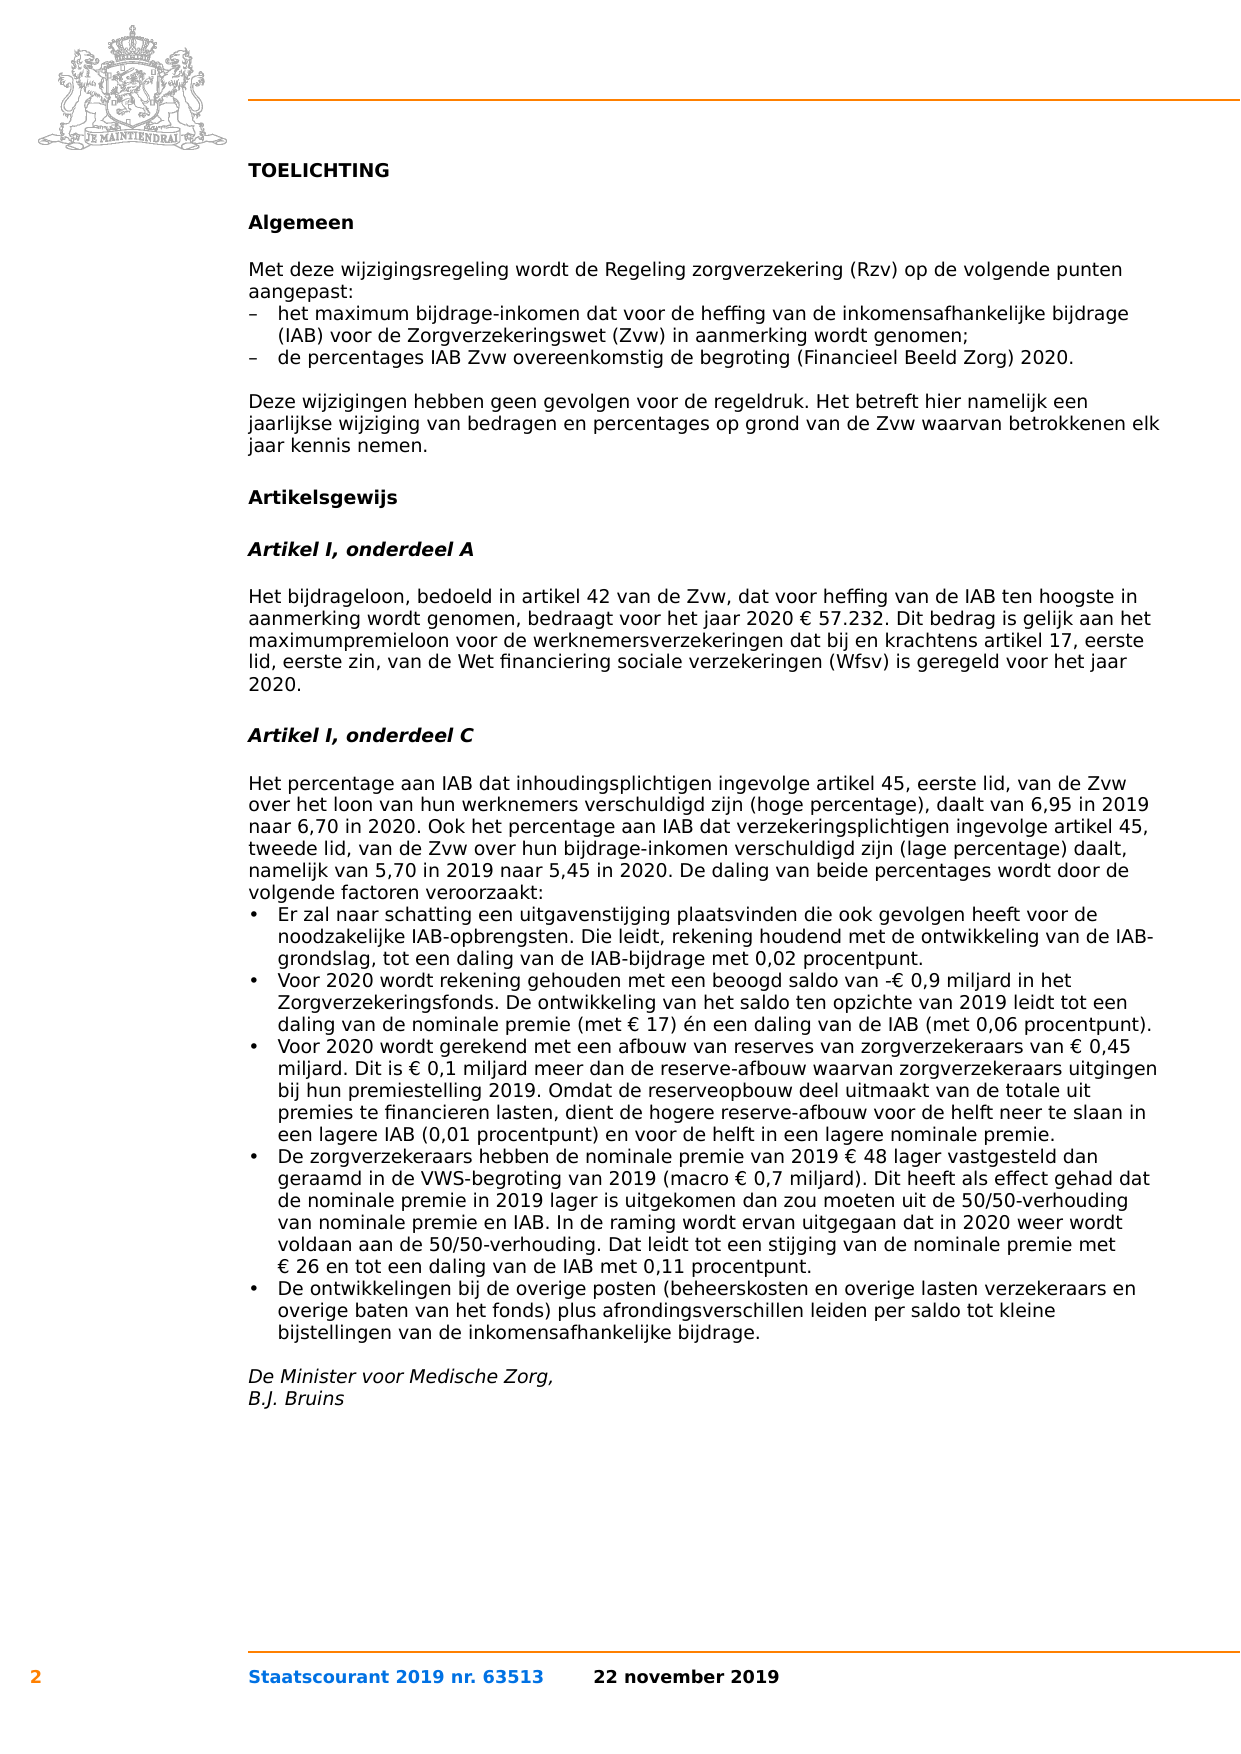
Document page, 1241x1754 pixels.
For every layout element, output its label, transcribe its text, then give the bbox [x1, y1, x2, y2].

subtitle Algemeen [248, 212, 1163, 234]
text Deze wijzigingen hebben geen gevolgen voor de regeldruk. Het betreft hier namelijk een jaarlijkse wijziging van bedragen en percentages op grond van de Zvw waarvan betrokkenen elk jaar kennis nemen. [248, 391, 1163, 457]
picture [38, 25, 227, 150]
subtitle TOELICHTING [248, 160, 1163, 182]
text Met deze wijzigingsregeling wordt de Regeling zorgverzekering (Rzv) op de volgende punten aangepast: [248, 259, 1163, 303]
text Het percentage aan IAB dat inhoudingsplichtigen ingevolge artikel 45, eerste lid, van de Zvw over het loon van hun werknemers verschuldigd zijn (hoge percentage), daalt van 6,95 in 2019 naar 6,70 in 2020. Ook het percentage aan IAB dat verzekeringsplichtigen ingevolge artikel 45, tweede lid, van de Zvw over hun bijdrage-inkomen verschuldigd zijn (lage percentage) daalt, namelijk van 5,70 in 2019 naar 5,45 in 2020. De daling van beide percentages wordt door de volgende factoren veroorzaakt: [248, 772, 1163, 904]
text • Voor 2020 wordt rekening gehouden met een beoogd saldo van -€ 0,9 miljard in het Zorgverzekeringsfonds. De ontwikkeling van het saldo ten opzichte van 2019 leidt tot een daling van de nominale premie (met € 17) én een daling van de IAB (met 0,06 procentpunt). [248, 970, 1163, 1036]
text – het maximum bijdrage-inkomen dat voor de heffing van de inkomensafhankelijke bijdrage (IAB) voor de Zorgverzekeringswet (Zvw) in aanmerking wordt genomen; [248, 303, 1163, 347]
subtitle Artikel I, onderdeel C [248, 725, 1163, 747]
subtitle Artikelsgewijs [248, 487, 1163, 508]
text • De ontwikkelingen bij de overige posten (beheerskosten en overige lasten verzekeraars en overige baten van het fonds) plus afrondingsverschillen leiden per saldo tot kleine bijstellingen van de inkomensafhankelijke bijdrage. [248, 1278, 1163, 1344]
text • Voor 2020 wordt gerekend met een afbouw van reserves van zorgverzekeraars van € 0,45 miljard. Dit is € 0,1 miljard meer dan de reserve-afbouw waarvan zorgverzekeraars uitgingen bij hun premiestelling 2019. Omdat de reserveopbouw deel uitmaakt van de totale uit premies te financieren lasten, dient de hogere reserve-afbouw voor de helft neer te slaan in een lagere IAB (0,01 procentpunt) en voor de helft in een lagere nominale premie. [248, 1036, 1163, 1146]
text • De zorgverzekeraars hebben de nominale premie van 2019 € 48 lager vastgesteld dan geraamd in de VWS-begroting van 2019 (macro € 0,7 miljard). Dit heeft als effect gehad dat de nominale premie in 2019 lager is uitgekomen dan zou moeten uit de 50/50-verhouding van nominale premie en IAB. In de raming wordt ervan uitgegaan dat in 2020 weer wordt voldaan aan de 50/50-verhouding. Dat leidt tot een stijging van de nominale premie met € 26 en tot een daling van de IAB met 0,11 procentpunt. [248, 1146, 1163, 1278]
subtitle Artikel I, onderdeel A [248, 538, 1163, 561]
text Het bijdrageloon, bedoeld in artikel 42 van de Zvw, dat voor heffing van de IAB ten hoogste in aanmerking wordt genomen, bedraagt voor het jaar 2020 € 57.232. Dit bedrag is gelijk aan het maximumpremieloon voor de werknemersverzekeringen dat bij en krachtens artikel 17, eerste lid, eerste zin, van de Wet financiering sociale verzekeringen (Wfsv) is geregeld voor het jaar 2020. [248, 586, 1163, 695]
text – de percentages IAB Zvw overeenkomstig de begroting (Financieel Beeld Zorg) 2020. [248, 347, 1163, 369]
text • Er zal naar schatting een uitgavenstijging plaatsvinden die ook gevolgen heeft voor de noodzakelijke IAB-opbrengsten. Die leidt, rekening houdend met de ontwikkeling van de IAB-grondslag, tot een daling van de IAB-bijdrage met 0,02 procentpunt. [248, 904, 1163, 970]
text De Minister voor Medische Zorg, B.J. Bruins [248, 1366, 1163, 1410]
